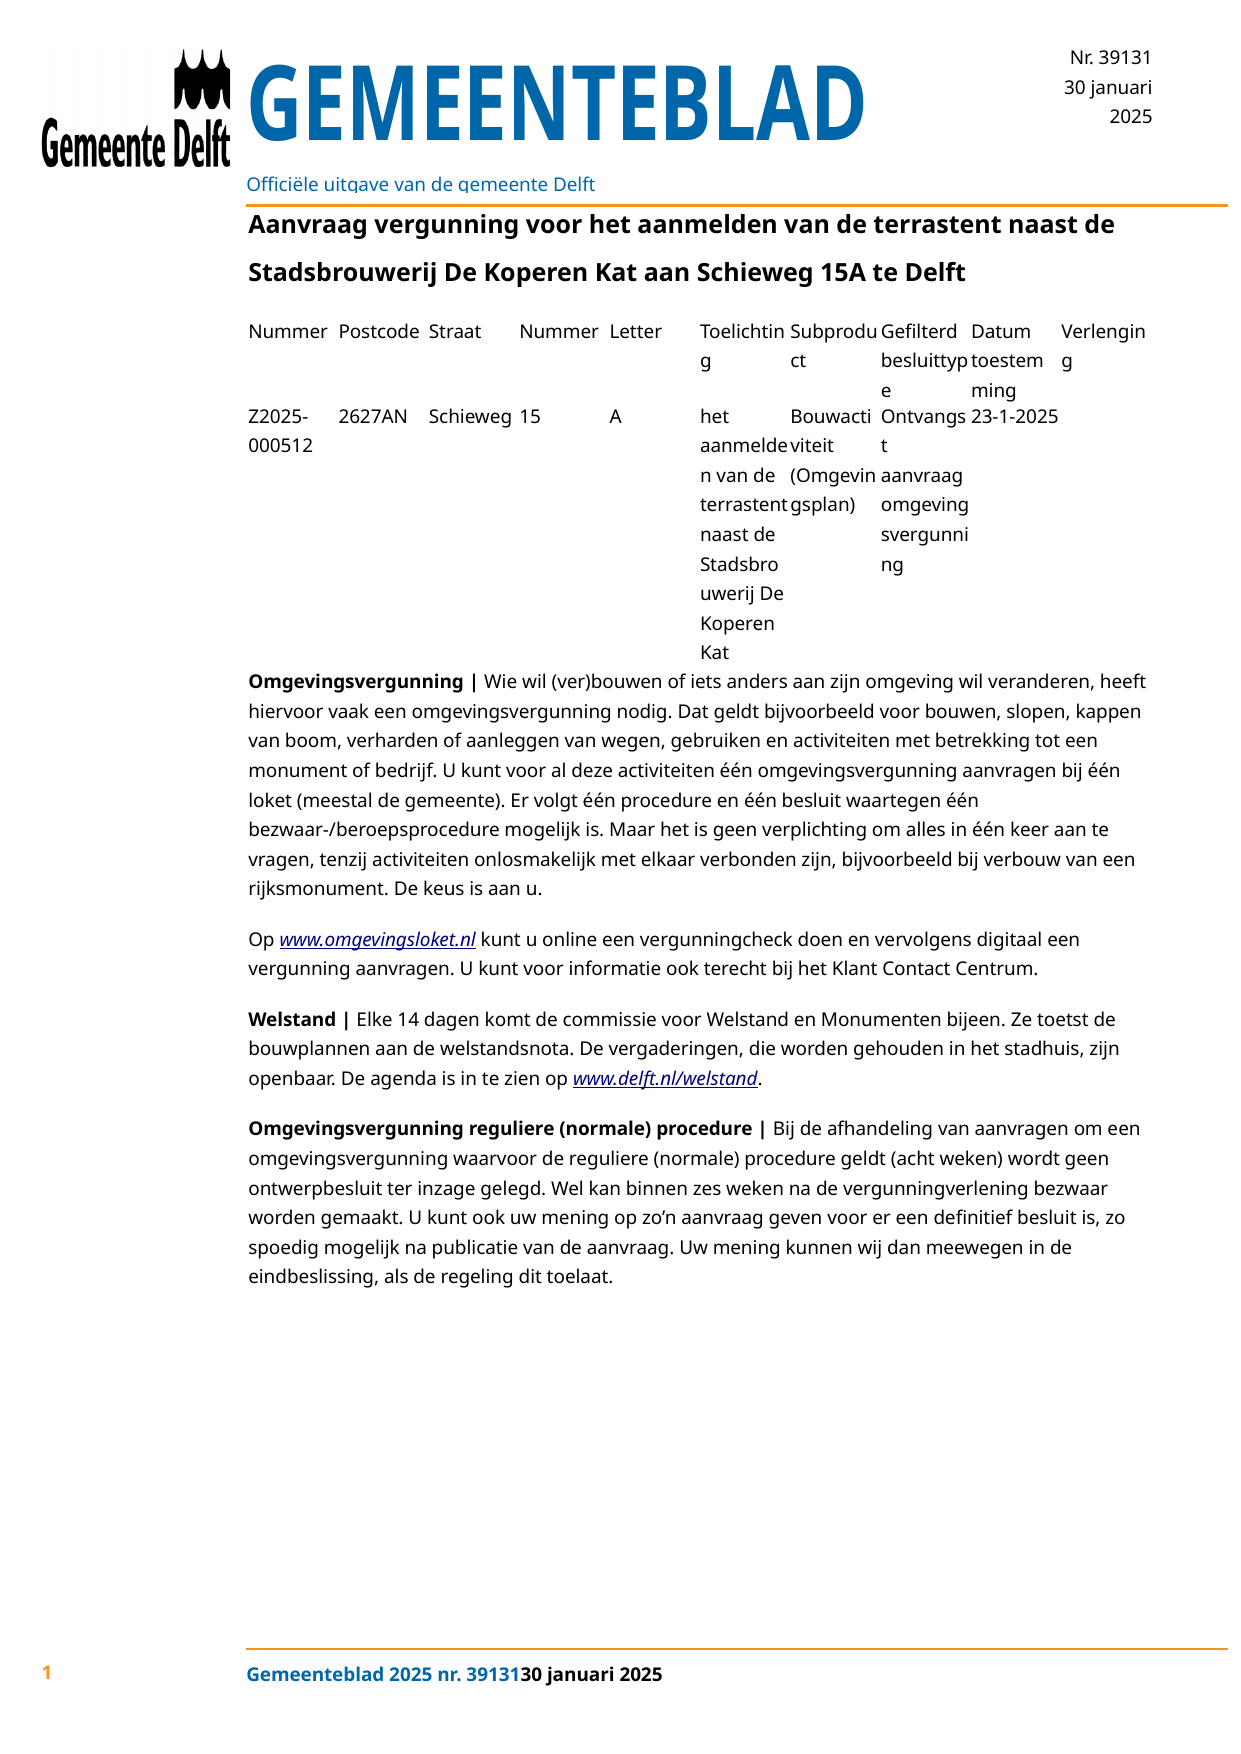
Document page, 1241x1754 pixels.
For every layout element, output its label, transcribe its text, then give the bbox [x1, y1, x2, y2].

table_cell 15 [519, 403, 609, 665]
table_cell het aanmelden van de terrastent naast de Stadsbrouwerij De Koperen Kat [700, 403, 790, 665]
table_header Straat [429, 318, 519, 403]
table_header Nummer [248, 318, 338, 403]
table_header Subproduct [790, 318, 881, 403]
table_header Toelichting [700, 318, 790, 403]
table_cell 23-1-2025 [971, 403, 1061, 665]
table_cell [1061, 403, 1152, 665]
table_cell A [609, 403, 700, 665]
table_cell Schieweg [429, 403, 519, 665]
table_cell Z2025-000512 [248, 403, 338, 665]
table_header Nummer [519, 318, 609, 403]
table_cell Bouwactiviteit (Omgevingsplan) [790, 403, 881, 665]
table_header Verlenging [1061, 318, 1152, 403]
table_header Postcode [338, 318, 429, 403]
table_header Gefilterd besluittype [881, 318, 971, 403]
text Omgevingsvergunning | Wie wil (ver)bouwen of iets anders aan zijn omgeving wil veranderen, heeft hiervoor vaak een omgevingsvergunning nodig. Dat geldt bijvoorbeeld voor bouwen, slopen, kappen van boom, verharden of aanleggen van wegen, gebruiken en activiteiten met betrekking tot een monument of bedrijf. U kunt voor al deze activiteiten één omgevingsvergunning aanvragen bij één loket (meestal de gemeente). Er volgt één procedure en één besluit waartegen één bezwaar-/beroepsprocedure mogelijk is. Maar het is geen verplichting om alles in één keer aan te vragen, tenzij activiteiten onlosmakelijk met elkaar verbonden zijn, bijvoorbeeld bij verbouw van een rijksmonument. De keus is aan u. [248, 668, 1152, 901]
text Op www.omgevingsloket.nl kunt u online een vergunningcheck doen en vervolgens digitaal een vergunning aanvragen. U kunt voor informatie ook terecht bij het Klant Contact Centrum. [248, 926, 1152, 981]
table_cell 2627AN [338, 403, 429, 665]
text Omgevingsvergunning reguliere (normale) procedure | Bij de afhandeling van aanvragen om een omgevingsvergunning waarvoor de reguliere (normale) procedure geldt (acht weken) wordt geen ontwerpbesluit ter inzage gelegd. Wel kan binnen zes weken na de vergunningverlening bezwaar worden gemaakt. U kunt ook uw mening op zo’n aanvraag geven voor er een definitief besluit is, zo spoedig mogelijk na publicatie van de aanvraag. Uw mening kunnen wij dan meewegen in de eindbeslissing, als de regeling dit toelaat. [248, 1116, 1152, 1289]
table_header Datum toestemming [971, 318, 1061, 403]
text Welstand | Elke 14 dagen komt de commissie voor Welstand en Monumenten bijeen. Ze toetst de bouwplannen aan de welstandsnota. De vergaderingen, die worden gehouden in het stadhuis, zijn openbaar. De agenda is in te zien op www.delft.nl/welstand. [248, 1006, 1152, 1091]
table_cell Ontvangst aanvraag omgevingsvergunning [881, 403, 971, 665]
picture [41, 47, 231, 172]
text Aanvraag vergunning voor het aanmelden van de terrastent naast de Stadsbrouwerij De Koperen Kat aan Schieweg 15A te Delft [248, 207, 1152, 288]
table_header Letter [609, 318, 700, 403]
